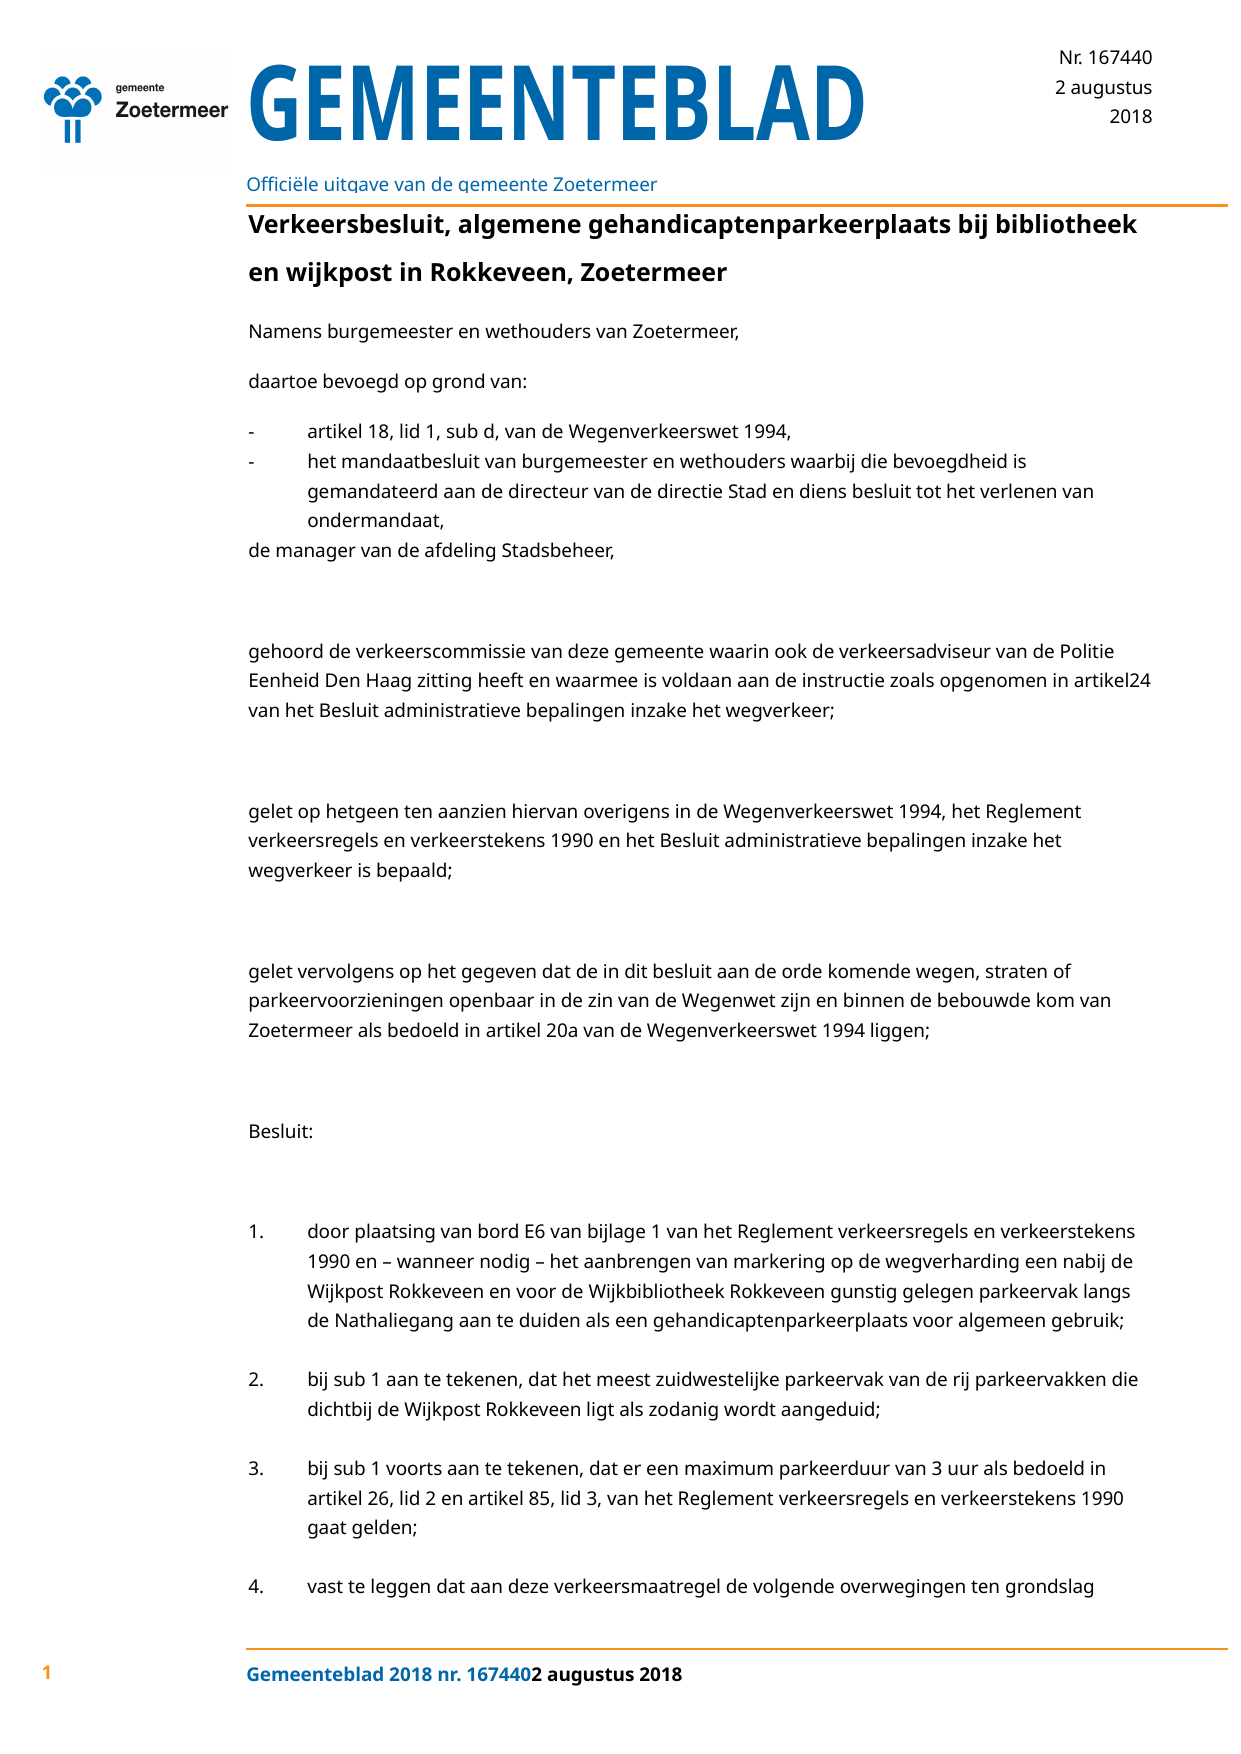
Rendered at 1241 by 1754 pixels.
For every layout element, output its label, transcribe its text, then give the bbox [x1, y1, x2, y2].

text Namens burgemeester en wethouders van Zoetermeer, [248, 318, 1152, 344]
text gehoord de verkeerscommissie van deze gemeente waarin ook de verkeersadviseur van de Politie Eenheid Den Haag zitting heeft en waarmee is voldaan aan de instructie zoals opgenomen in artikel24 van het Besluit administratieve bepalingen inzake het wegverkeer; [248, 638, 1152, 723]
text daartoe bevoegd op grond van: [248, 368, 1152, 394]
text gelet op hetgeen ten aanzien hiervan overigens in de Wegenverkeerswet 1994, het Reglement verkeersregels en verkeerstekens 1990 en het Besluit administratieve bepalingen inzake het wegverkeer is bepaald; [248, 798, 1152, 883]
text Verkeersbesluit, algemene gehandicaptenparkeerplaats bij bibliotheek en wijkpost in Rokkeveen, Zoetermeer [248, 207, 1152, 288]
list artikel 18, lid 1, sub d, van de Wegenverkeerswet 1994, [248, 419, 1152, 444]
list door plaatsing van bord E6 van bijlage 1 van het Reglement verkeersregels en verkeerstekens 1990 en – wanneer nodig – het aanbrengen van markering op de wegverharding een nabij de Wijkpost Rokkeveen en voor de Wijkbibliotheek Rokkeveen gunstig gelegen parkeervak langs de Nathaliegang aan te duiden als een gehandicaptenparkeerplaats voor algemeen gebruik; [248, 1219, 1152, 1333]
picture [41, 47, 231, 172]
text de manager van de afdeling Stadsbeheer, [248, 537, 1152, 563]
list vast te leggen dat aan deze verkeersmaatregel de volgende overwegingen ten grondslag [248, 1574, 1152, 1599]
list bij sub 1 aan te tekenen, dat het meest zuidwestelijke parkeervak van de rij parkeervakken die dichtbij de Wijkpost Rokkeveen ligt als zodanig wordt aangeduid; [248, 1367, 1152, 1422]
list bij sub 1 voorts aan te tekenen, dat er een maximum parkeerduur van 3 uur als bedoeld in artikel 26, lid 2 en artikel 85, lid 3, van het Reglement verkeersregels en verkeerstekens 1990 gaat gelden; [248, 1455, 1152, 1540]
text Besluit: [248, 1118, 1152, 1144]
list het mandaatbesluit van burgemeester en wethouders waarbij die bevoegdheid is gemandateerd aan de directeur van de directie Stad en diens besluit tot het verlenen van ondermandaat, [248, 448, 1152, 533]
text gelet vervolgens op het gegeven dat de in dit besluit aan de orde komende wegen, straten of parkeervoorzieningen openbaar in de zin van de Wegenwet zijn en binnen de bebouwde kom van Zoetermeer als bedoeld in artikel 20a van de Wegenverkeerswet 1994 liggen; [248, 958, 1152, 1043]
